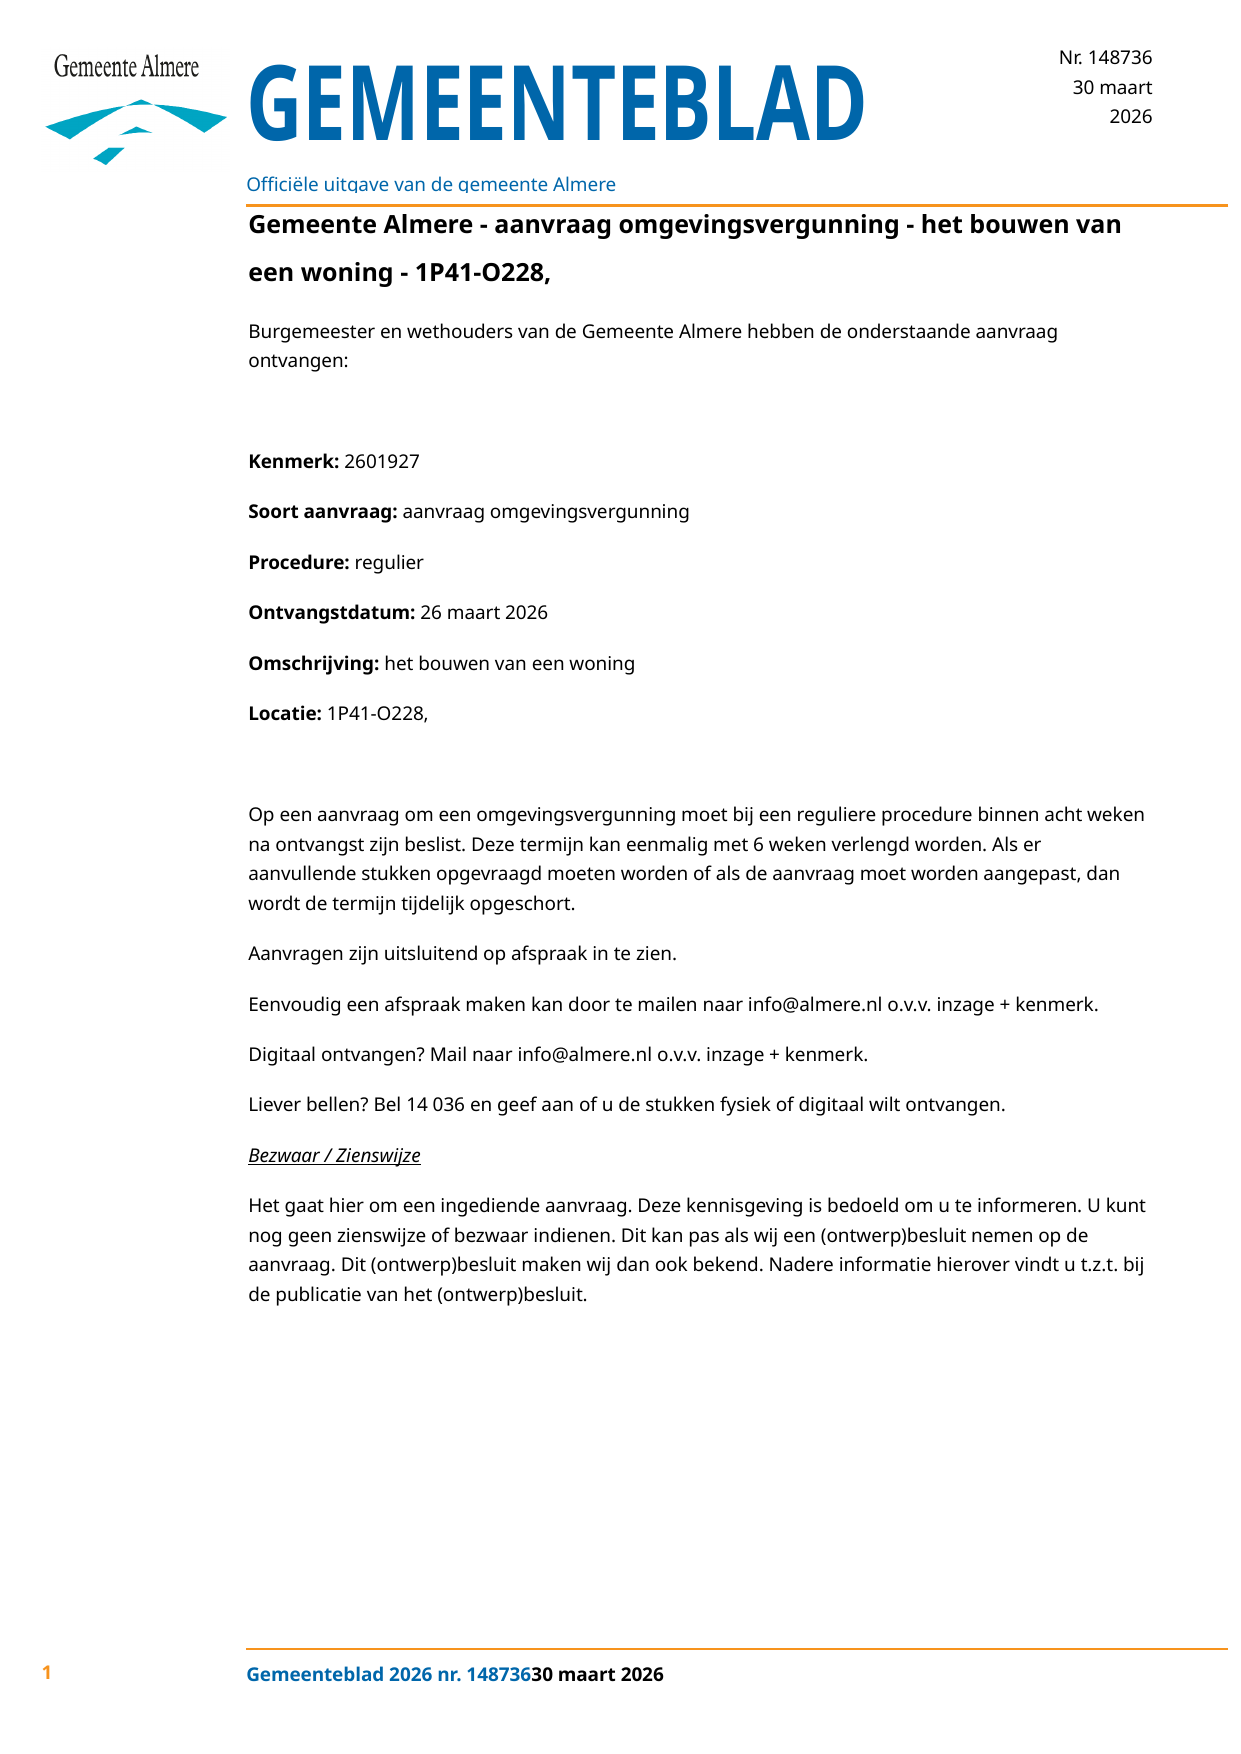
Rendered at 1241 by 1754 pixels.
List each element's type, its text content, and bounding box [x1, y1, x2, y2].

picture [41, 47, 231, 172]
text Locatie: 1P41-O228, [248, 700, 1152, 726]
text Burgemeester en wethouders van de Gemeente Almere hebben de onderstaande aanvraag ontvangen: [248, 318, 1152, 373]
text Op een aanvraag om een omgevingsvergunning moet bij een reguliere procedure binnen acht weken na ontvangst zijn beslist. Deze termijn kan eenmalig met 6 weken verlengd worden. Als er aanvullende stukken opgevraagd moeten worden of als de aanvraag moet worden aangepast, dan wordt de termijn tijdelijk opgeschort. [248, 801, 1152, 916]
text Liever bellen? Bel 14 036 en geef aan of u de stukken fysiek of digitaal wilt ontvangen. [248, 1092, 1152, 1117]
text Het gaat hier om een ingediende aanvraag. Deze kennisgeving is bedoeld om u te informeren. U kunt nog geen zienswijze of bezwaar indienen. Dit kan pas als wij een (ontwerp)besluit nemen op de aanvraag. Dit (ontwerp)besluit maken wij dan ook bekend. Nadere informatie hierover vindt u t.z.t. bij de publicatie van het (ontwerp)besluit. [248, 1192, 1152, 1307]
text Procedure: regulier [248, 549, 1152, 575]
text Bezwaar / Zienswijze [248, 1142, 1152, 1168]
text Ontvangstdatum: 26 maart 2026 [248, 599, 1152, 625]
text Omschrijving: het bouwen van een woning [248, 650, 1152, 676]
text Kenmerk: 2601927 [248, 448, 1152, 474]
text Gemeente Almere - aanvraag omgevingsvergunning - het bouwen van een woning - 1P41-O228, [248, 207, 1152, 288]
text Digitaal ontvangen? Mail naar info@almere.nl o.v.v. inzage + kenmerk. [248, 1041, 1152, 1067]
text Soort aanvraag: aanvraag omgevingsvergunning [248, 499, 1152, 524]
text Eenvoudig een afspraak maken kan door te mailen naar info@almere.nl o.v.v. inzage + kenmerk. [248, 991, 1152, 1017]
text Aanvragen zijn uitsluitend op afspraak in te zien. [248, 940, 1152, 966]
